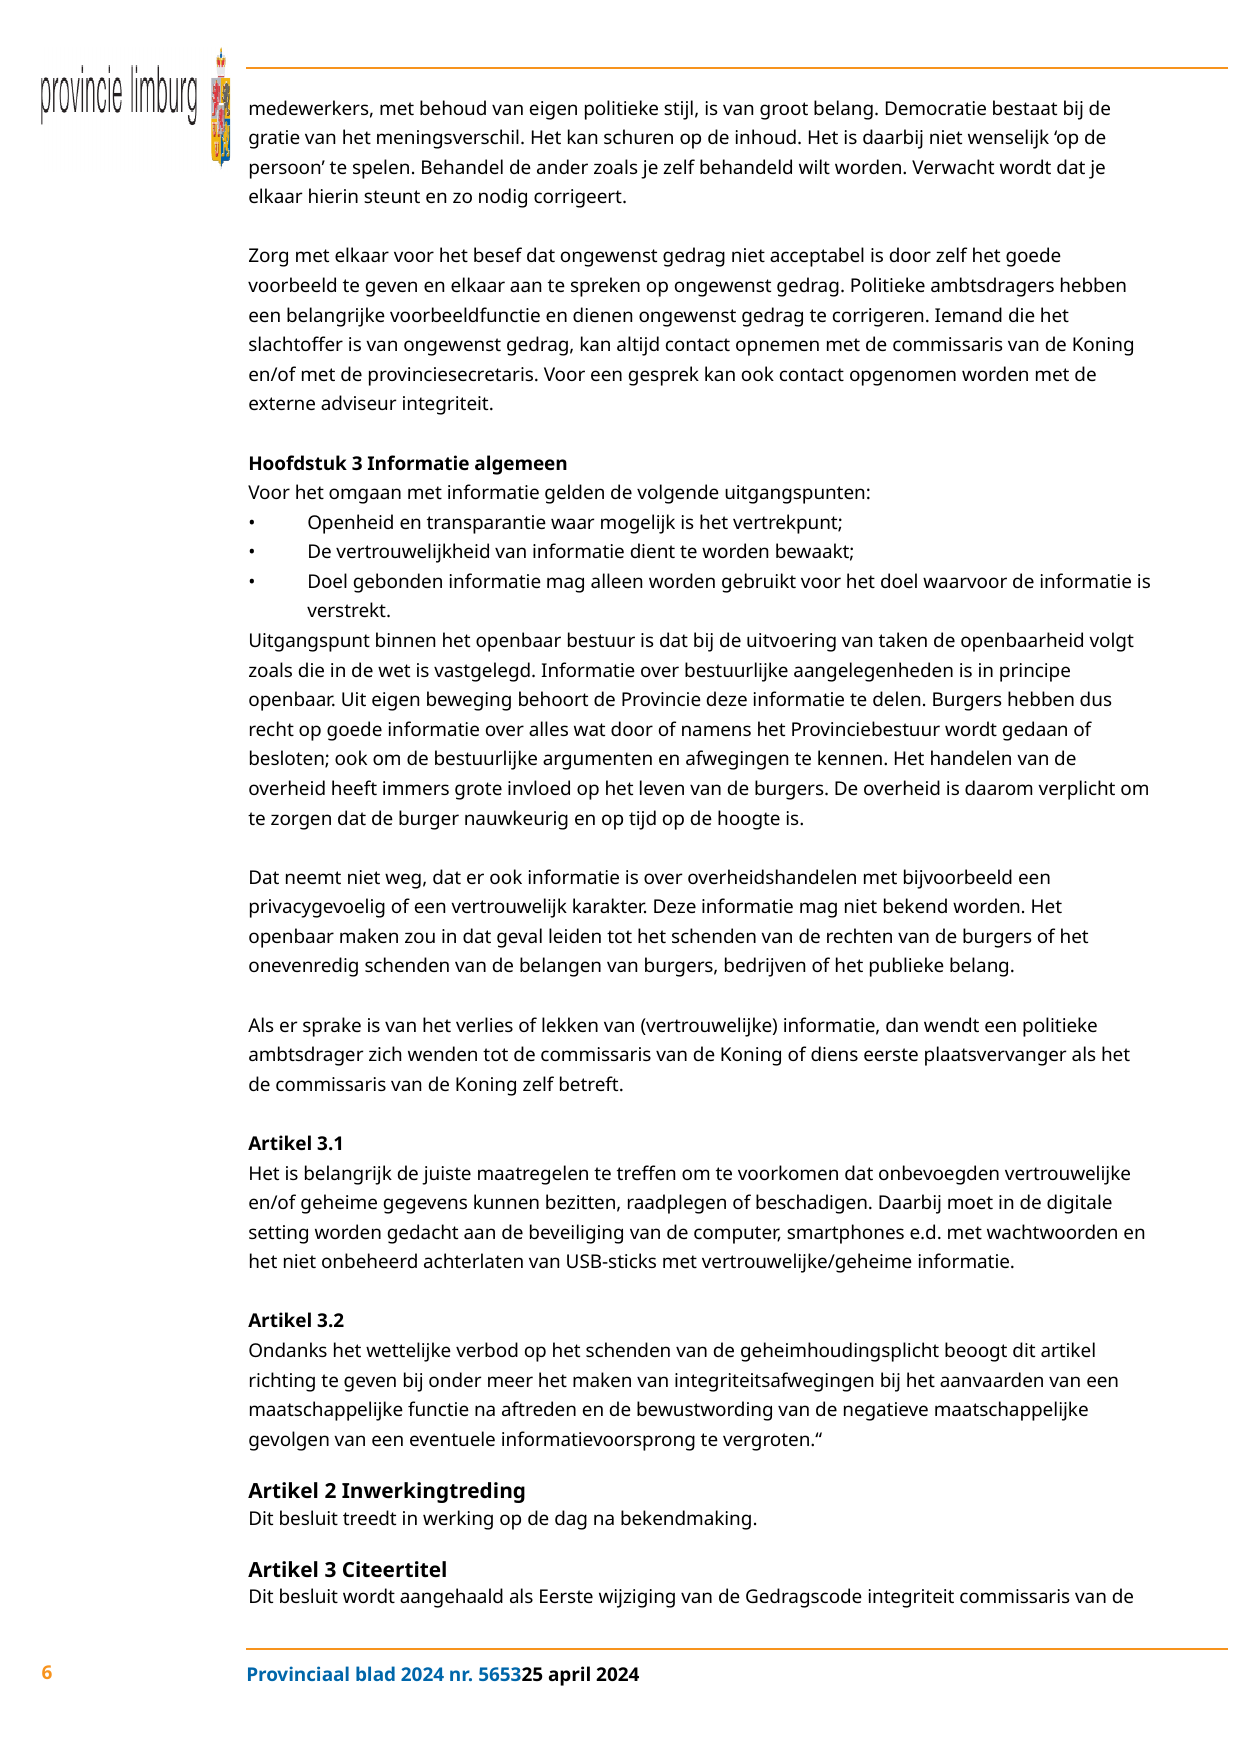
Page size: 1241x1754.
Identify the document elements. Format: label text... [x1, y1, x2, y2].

text Het is belangrijk de juiste maatregelen te treffen om te voorkomen dat onbevoegden vertrouwelijke en/of geheime gegevens kunnen bezitten, raadplegen of beschadigen. Daarbij moet in de digitale setting worden gedacht aan de beveiliging van de computer, smartphones e.d. met wachtwoorden en het niet onbeheerd achterlaten van USB-sticks met vertrouwelijke/geheime informatie. [248, 1160, 1152, 1274]
text Hoofdstuk 3 Informatie algemeen [248, 450, 1152, 476]
text medewerkers, met behoud van eigen politieke stijl, is van groot belang. Democratie bestaat bij de gratie van het meningsverschil. Het kan schuren op de inhoud. Het is daarbij niet wenselijk ‘op de persoon’ te spelen. Behandel de ander zoals je zelf behandeld wilt worden. Verwacht wordt dat je elkaar hierin steunt en zo nodig corrigeert. [248, 95, 1152, 209]
text Artikel 3.2 [248, 1308, 1152, 1333]
text Artikel 3.1 [248, 1130, 1152, 1156]
text Artikel 2 Inwerkingtreding [248, 1476, 1152, 1505]
text Dit besluit wordt aangehaald als Eerste wijziging van de Gedragscode integriteit commissaris van de [248, 1584, 1152, 1609]
list Openheid en transparantie waar mogelijk is het vertrekpunt; [248, 509, 1152, 535]
text Voor het omgaan met informatie gelden de volgende uitgangspunten: [248, 479, 1152, 505]
text Artikel 3 Citeertitel [248, 1555, 1152, 1584]
list Doel gebonden informatie mag alleen worden gebruikt voor het doel waarvoor de informatie is verstrekt. [248, 568, 1152, 623]
picture [41, 47, 231, 172]
text Dit besluit treedt in werking op de dag na bekendmaking. [248, 1505, 1152, 1531]
text Dat neemt niet weg, dat er ook informatie is over overheidshandelen met bijvoorbeeld een privacygevoelig of een vertrouwelijk karakter. Deze informatie mag niet bekend worden. Het openbaar maken zou in dat geval leiden tot het schenden van de rechten van de burgers of het onevenredig schenden van de belangen van burgers, bedrijven of het publieke belang. [248, 864, 1152, 978]
list De vertrouwelijkheid van informatie dient te worden bewaakt; [248, 538, 1152, 564]
text Uitgangspunt binnen het openbaar bestuur is dat bij de uitvoering van taken de openbaarheid volgt zoals die in de wet is vastgelegd. Informatie over bestuurlijke aangelegenheden is in principe openbaar. Uit eigen beweging behoort de Provincie deze informatie te delen. Burgers hebben dus recht op goede informatie over alles wat door of namens het Provinciebestuur wordt gedaan of besloten; ook om de bestuurlijke argumenten en afwegingen te kennen. Het handelen van de overheid heeft immers grote invloed op het leven van de burgers. De overheid is daarom verplicht om te zorgen dat de burger nauwkeurig en op tijd op de hoogte is. [248, 627, 1152, 831]
text Ondanks het wettelijke verbod op het schenden van de geheimhoudingsplicht beoogt dit artikel richting te geven bij onder meer het maken van integriteitsafwegingen bij het aanvaarden van een maatschappelijke functie na aftreden en de bewustwording van de negatieve maatschappelijke gevolgen van een eventuele informatievoorsprong te vergroten.“ [248, 1337, 1152, 1452]
text Als er sprake is van het verlies of lekken van (vertrouwelijke) informatie, dan wendt een politieke ambtsdrager zich wenden tot de commissaris van de Koning of diens eerste plaatsvervanger als het de commissaris van de Koning zelf betreft. [248, 1012, 1152, 1097]
text Zorg met elkaar voor het besef dat ongewenst gedrag niet acceptabel is door zelf het goede voorbeeld te geven en elkaar aan te spreken op ongewenst gedrag. Politieke ambtsdragers hebben een belangrijke voorbeeldfunctie en dienen ongewenst gedrag te corrigeren. Iemand die het slachtoffer is van ongewenst gedrag, kan altijd contact opnemen met de commissaris van de Koning en/of met de provinciesecretaris. Voor een gesprek kan ook contact opgenomen worden met de externe adviseur integriteit. [248, 243, 1152, 416]
